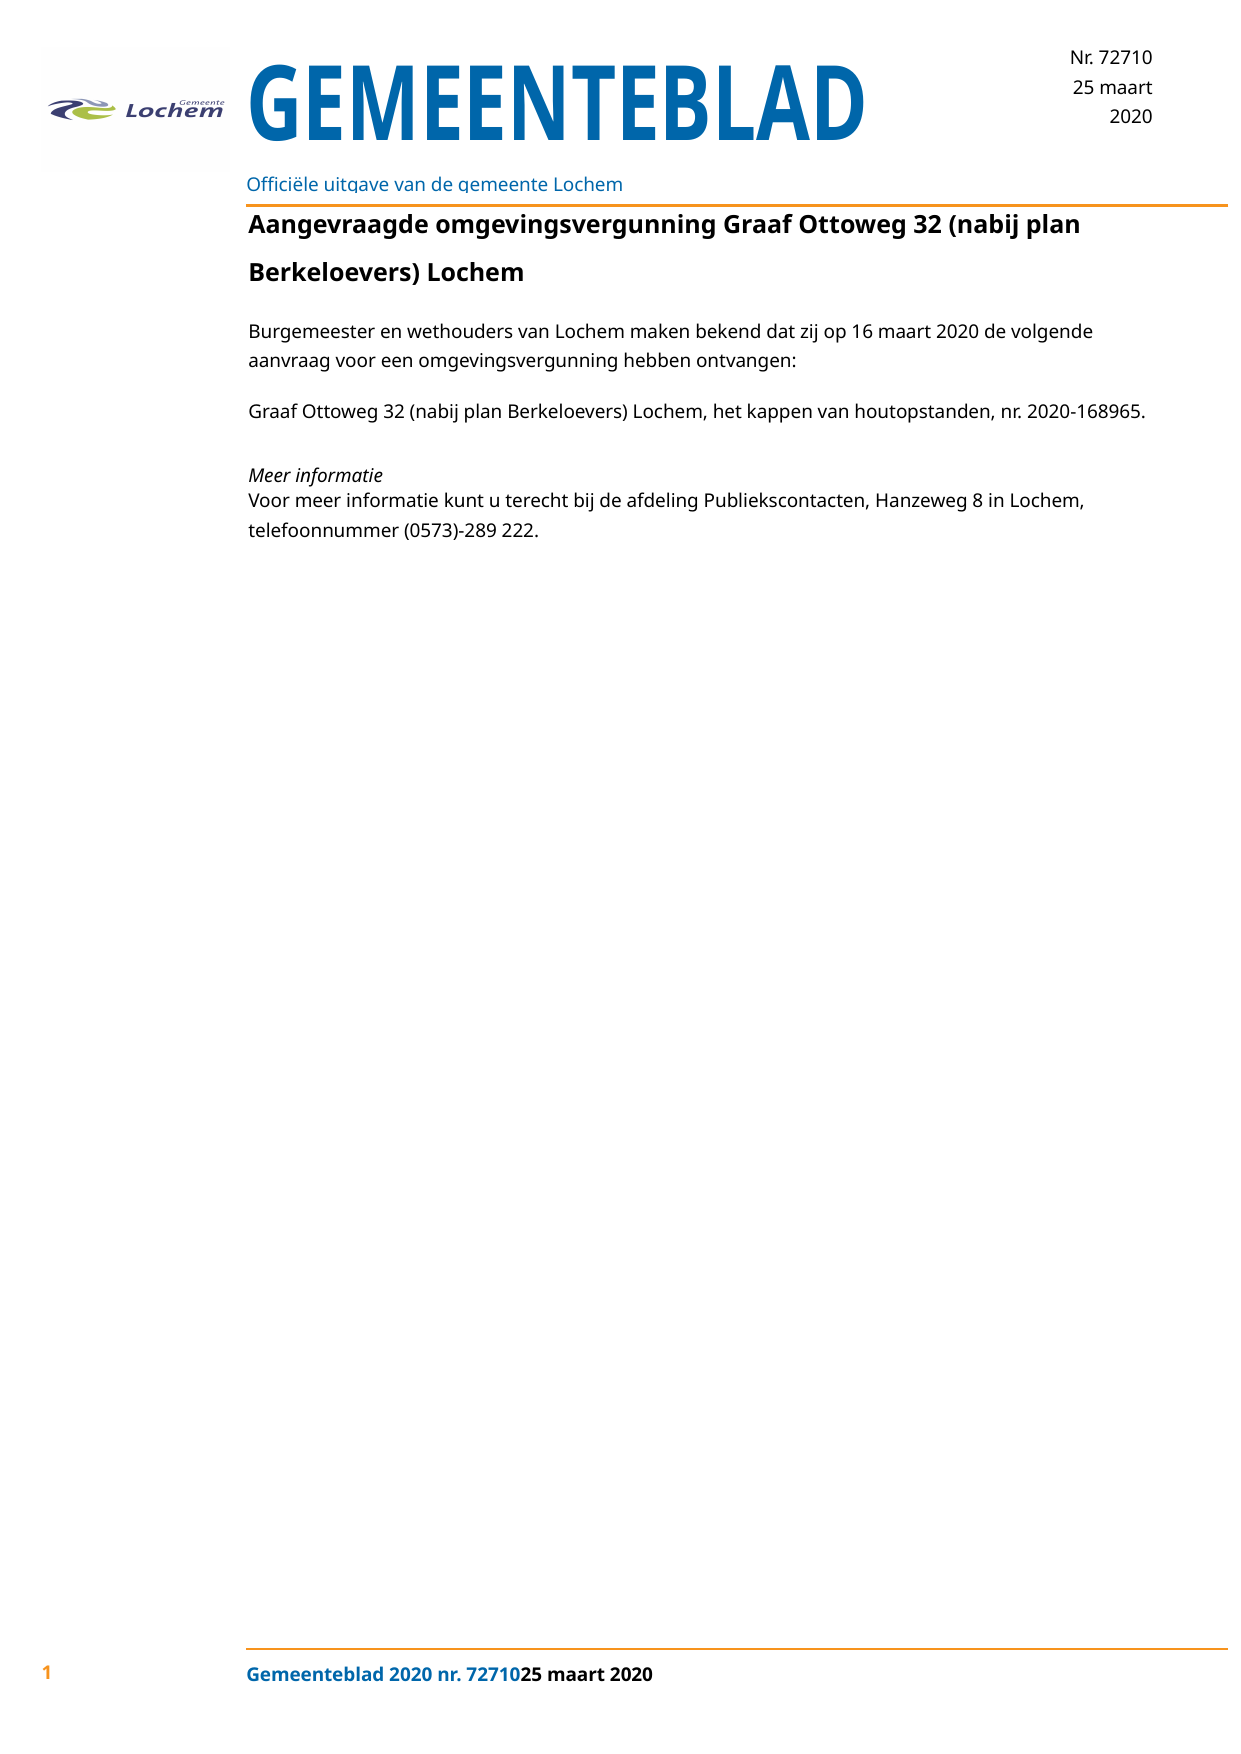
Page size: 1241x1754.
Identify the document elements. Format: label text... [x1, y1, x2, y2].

text Voor meer informatie kunt u terecht bij de afdeling Publiekscontacten, Hanzeweg 8 in Lochem, telefoonnummer (0573)-289 222. [248, 488, 1152, 543]
text Aangevraagde omgevingsvergunning Graaf Ottoweg 32 (nabij plan Berkeloevers) Lochem [248, 207, 1152, 288]
text Burgemeester en wethouders van Lochem maken bekend dat zij op 16 maart 2020 de volgende aanvraag voor een omgevingsvergunning hebben ontvangen: [248, 318, 1152, 373]
text Graaf Ottoweg 32 (nabij plan Berkeloevers) Lochem, het kappen van houtopstanden, nr. 2020-168965. [248, 398, 1152, 424]
text Meer informatie [248, 462, 1152, 488]
picture [41, 47, 231, 172]
